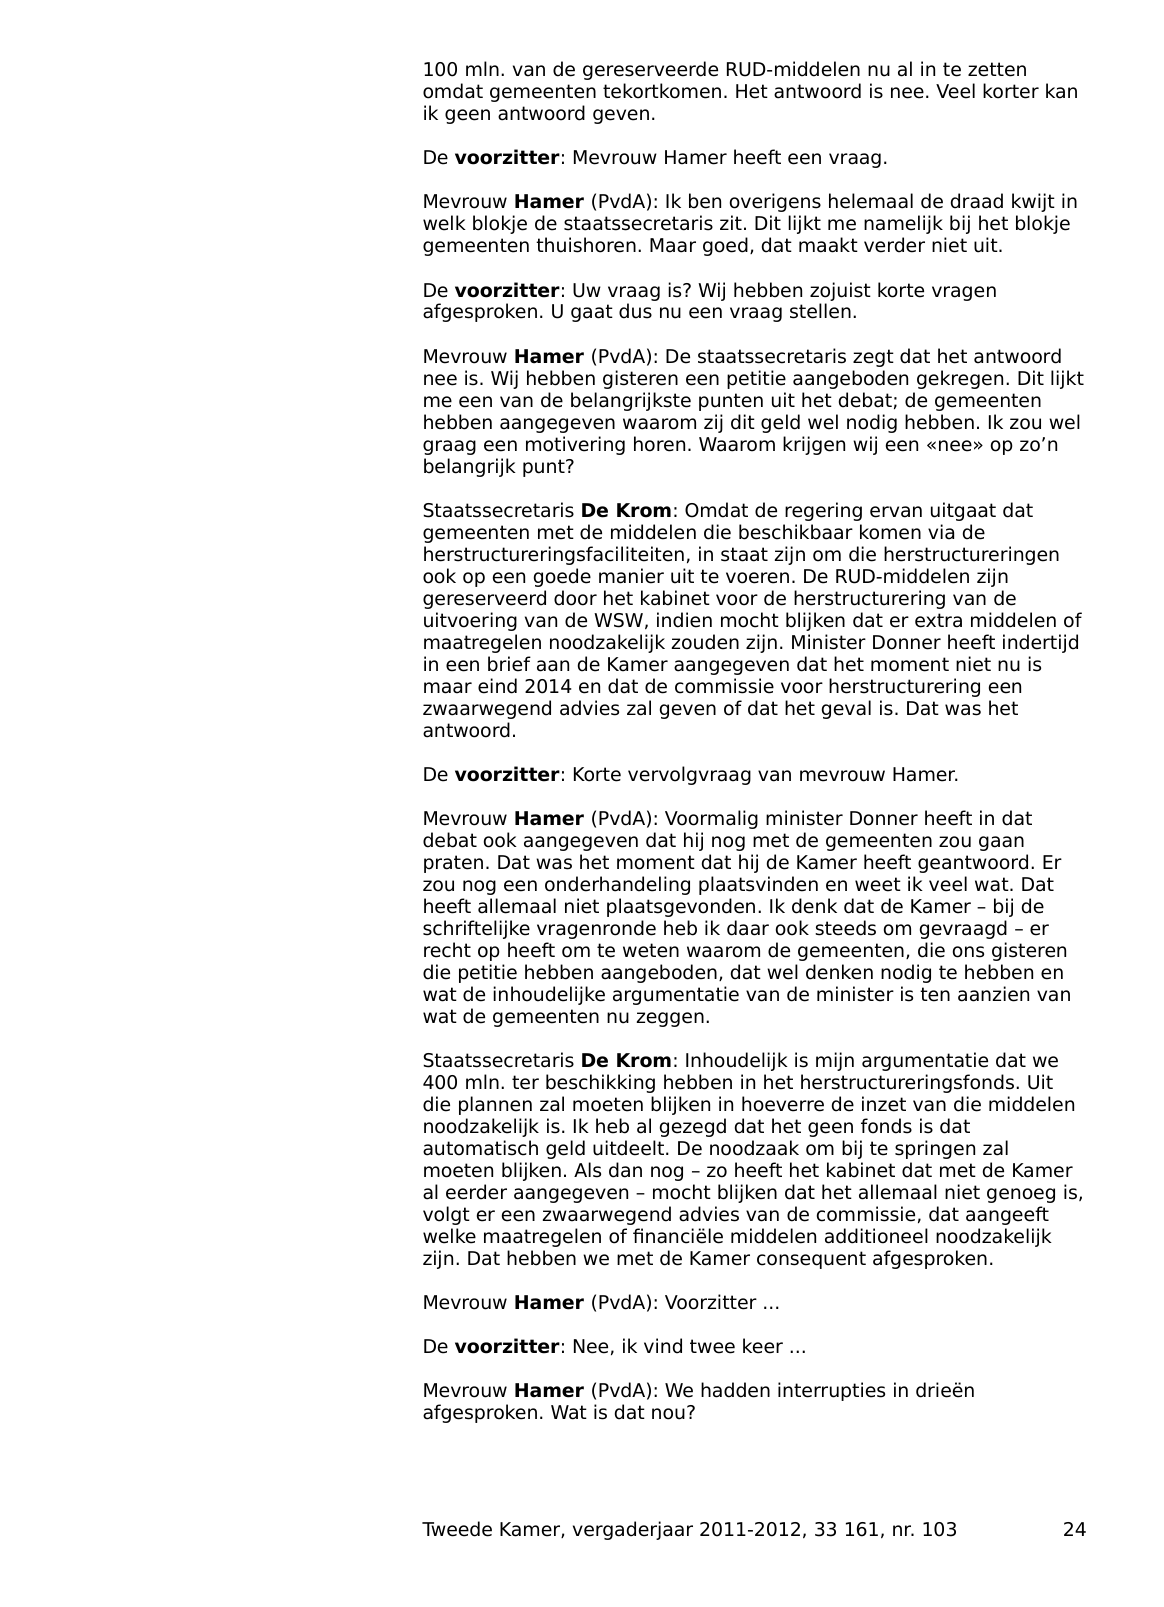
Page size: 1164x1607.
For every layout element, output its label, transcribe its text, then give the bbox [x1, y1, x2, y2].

text Mevrouw Hamer (PvdA): Voorzitter ... [422, 1292, 1087, 1314]
text Mevrouw Hamer (PvdA): Voormalig minister Donner heeft in dat debat ook aangegeven dat hij nog met de gemeenten zou gaan praten. Dat was het moment dat hij de Kamer heeft geantwoord. Er zou nog een onderhandeling plaatsvinden en weet ik veel wat. Dat heeft allemaal niet plaatsgevonden. Ik denk dat de Kamer – bij de schriftelijke vragenronde heb ik daar ook steeds om gevraagd – er recht op heeft om te weten waarom de gemeenten, die ons gisteren die petitie hebben aangeboden, dat wel denken nodig te hebben en wat de inhoudelijke argumentatie van de minister is ten aanzien van wat de gemeenten nu zeggen. [422, 808, 1087, 1028]
text De voorzitter: Korte vervolgvraag van mevrouw Hamer. [422, 764, 1087, 786]
text Mevrouw Hamer (PvdA): Ik ben overigens helemaal de draad kwijt in welk blokje de staatssecretaris zit. Dit lijkt me namelijk bij het blokje gemeenten thuishoren. Maar goed, dat maakt verder niet uit. [422, 191, 1087, 257]
text Staatssecretaris De Krom: Inhoudelijk is mijn argumentatie dat we 400 mln. ter beschikking hebben in het herstructureringsfonds. Uit die plannen zal moeten blijken in hoeverre de inzet van die middelen noodzakelijk is. Ik heb al gezegd dat het geen fonds is dat automatisch geld uitdeelt. De noodzaak om bij te springen zal moeten blijken. Als dan nog – zo heeft het kabinet dat met de Kamer al eerder aangegeven – mocht blijken dat het allemaal niet genoeg is, volgt er een zwaarwegend advies van de commissie, dat aangeeft welke maatregelen of financiële middelen additioneel noodzakelijk zijn. Dat hebben we met de Kamer consequent afgesproken. [422, 1050, 1087, 1269]
text Mevrouw Hamer (PvdA): De staatssecretaris zegt dat het antwoord nee is. Wij hebben gisteren een petitie aangeboden gekregen. Dit lijkt me een van de belangrijkste punten uit het debat; de gemeenten hebben aangegeven waarom zij dit geld wel nodig hebben. Ik zou wel graag een motivering horen. Waarom krijgen wij een «nee» op zo’n belangrijk punt? [422, 346, 1087, 477]
text 100 mln. van de gereserveerde RUD-middelen nu al in te zetten omdat gemeenten tekortkomen. Het antwoord is nee. Veel korter kan ik geen antwoord geven. [422, 59, 1087, 125]
text Mevrouw Hamer (PvdA): We hadden interrupties in drieën afgesproken. Wat is dat nou? [422, 1380, 1087, 1424]
text De voorzitter: Nee, ik vind twee keer ... [422, 1336, 1087, 1358]
text De voorzitter: Uw vraag is? Wij hebben zojuist korte vragen afgesproken. U gaat dus nu een vraag stellen. [422, 279, 1087, 323]
text De voorzitter: Mevrouw Hamer heeft een vraag. [422, 147, 1087, 169]
text Staatssecretaris De Krom: Omdat de regering ervan uitgaat dat gemeenten met de middelen die beschikbaar komen via de herstructureringsfaciliteiten, in staat zijn om die herstructureringen ook op een goede manier uit te voeren. De RUD-middelen zijn gereserveerd door het kabinet voor de herstructurering van de uitvoering van de WSW, indien mocht blijken dat er extra middelen of maatregelen noodzakelijk zouden zijn. Minister Donner heeft indertijd in een brief aan de Kamer aangegeven dat het moment niet nu is maar eind 2014 en dat de commissie voor herstructurering een zwaarwegend advies zal geven of dat het geval is. Dat was het antwoord. [422, 500, 1087, 741]
